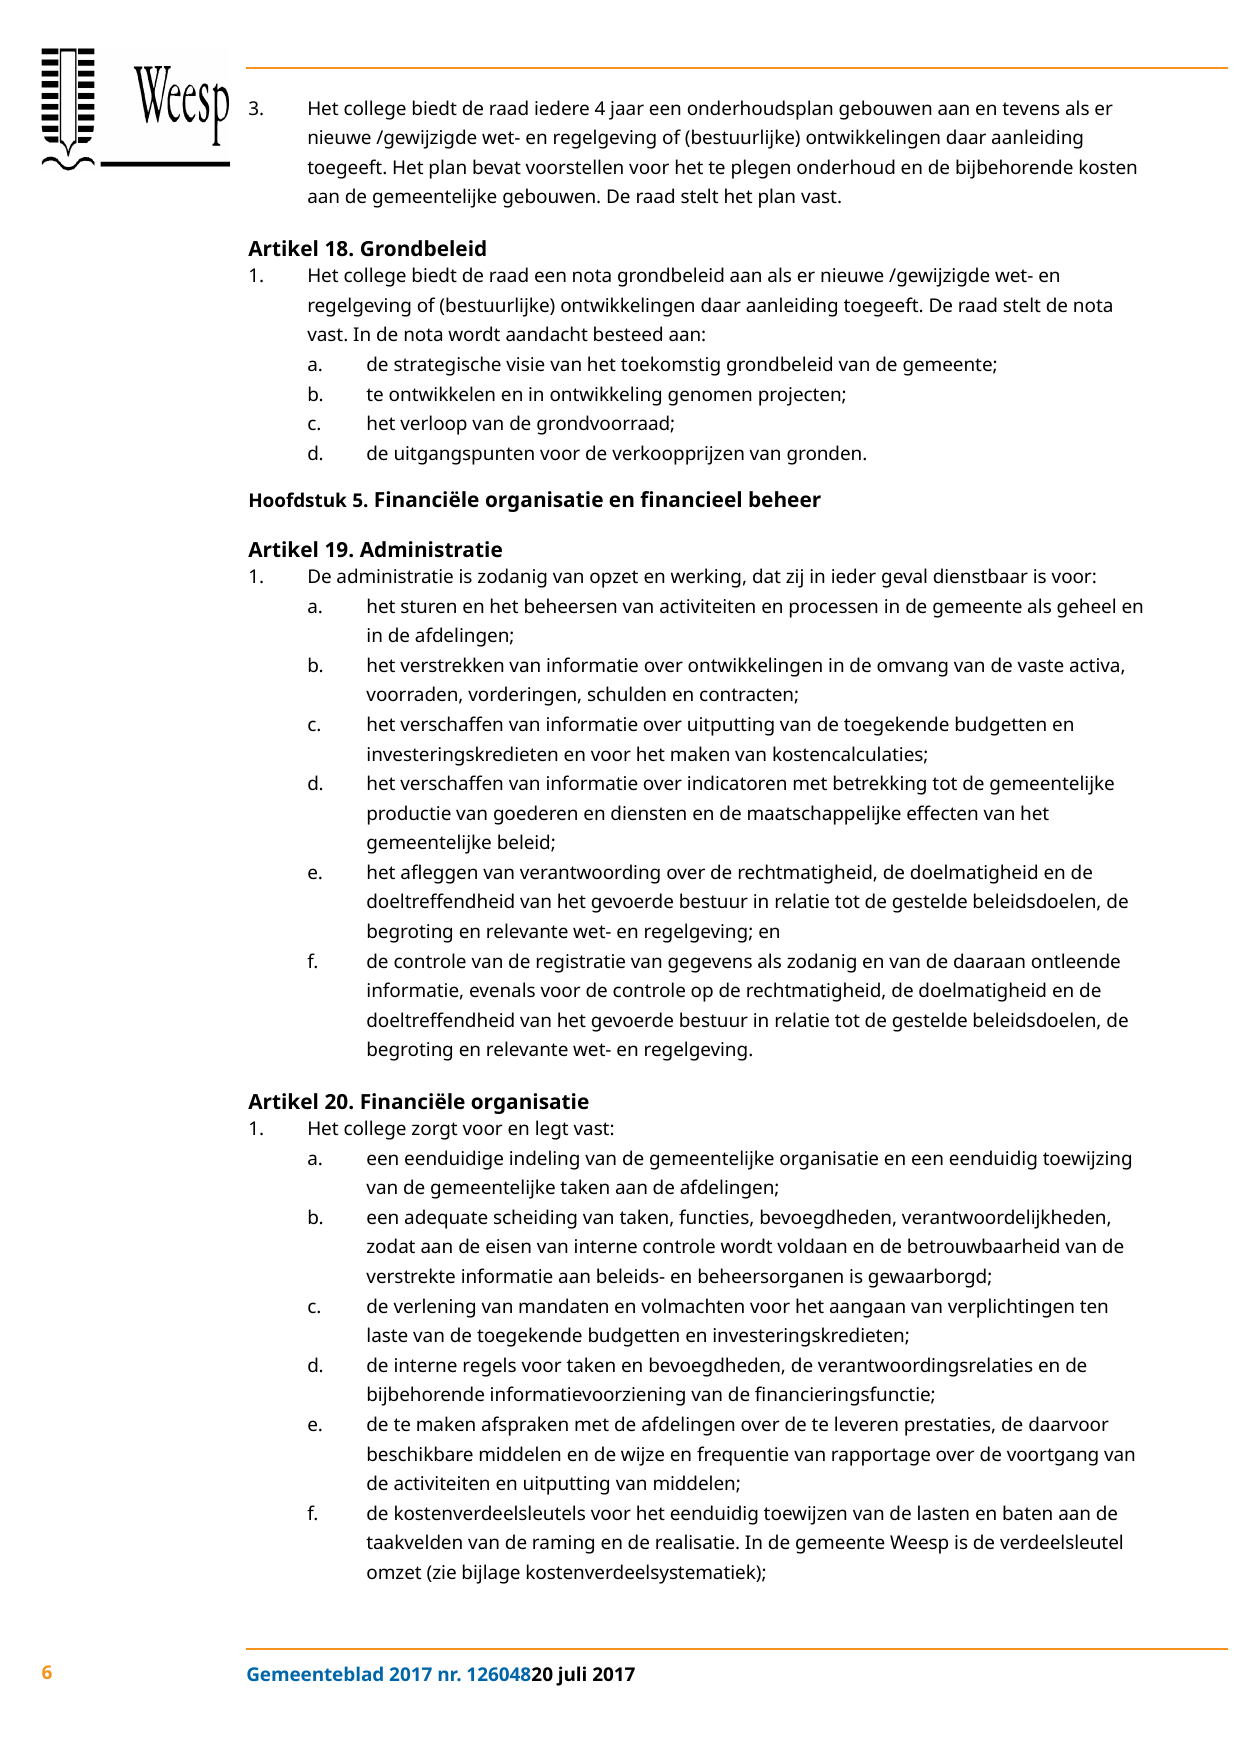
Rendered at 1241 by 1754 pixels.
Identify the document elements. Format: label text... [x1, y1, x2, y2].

list de verlening van mandaten en volmachten voor het aangaan van verplichtingen ten laste van de toegekende budgetten en investeringskredieten; [307, 1293, 1152, 1348]
list de uitgangspunten voor de verkoopprijzen van gronden. [307, 440, 1152, 466]
text Hoofdstuk 5. Financiële organisatie en financieel beheer [248, 486, 1152, 514]
list een adequate scheiding van taken, functies, bevoegdheden, verantwoordelijkheden, zodat aan de eisen van interne controle wordt voldaan en de betrouwbaarheid van de verstrekte informatie aan beleids- en beheersorganen is gewaarborgd; [307, 1204, 1152, 1289]
list een eenduidige indeling van de gemeentelijke organisatie en een eenduidig toewijzing van de gemeentelijke taken aan de afdelingen; [307, 1145, 1152, 1200]
list te ontwikkelen en in ontwikkeling genomen projecten; [307, 381, 1152, 406]
list het verschaffen van informatie over indicatoren met betrekking tot de gemeentelijke productie van goederen en diensten en de maatschappelijke effecten van het gemeentelijke beleid; [307, 770, 1152, 855]
list de controle van de registratie van gegevens als zodanig en van de daaraan ontleende informatie, evenals voor de controle op de rechtmatigheid, de doelmatigheid en de doeltreffendheid van het gevoerde bestuur in relatie tot de gestelde beleidsdoelen, de begroting en relevante wet- en regelgeving. [307, 948, 1152, 1062]
list het verschaffen van informatie over uitputting van de toegekende budgetten en investeringskredieten en voor het maken van kostencalculaties; [307, 711, 1152, 766]
list Het college biedt de raad een nota grondbeleid aan als er nieuwe /gewijzigde wet- en regelgeving of (bestuurlijke) ontwikkelingen daar aanleiding toegeeft. De raad stelt de nota vast. In de nota wordt aandacht besteed aan: [248, 262, 1152, 347]
list de strategische visie van het toekomstig grondbeleid van de gemeente; [307, 351, 1152, 377]
list de kostenverdeelsleutels voor het eenduidig toewijzen van de lasten en baten aan de taakvelden van de raming en de realisatie. In de gemeente Weesp is de verdeelsleutel omzet (zie bijlage kostenverdeelsystematiek); [307, 1500, 1152, 1585]
text Artikel 20. Financiële organisatie [248, 1087, 1152, 1115]
list het verloop van de grondvoorraad; [307, 410, 1152, 436]
list het sturen en het beheersen van activiteiten en processen in de gemeente als geheel en in de afdelingen; [307, 593, 1152, 648]
list het afleggen van verantwoording over de rechtmatigheid, de doelmatigheid en de doeltreffendheid van het gevoerde bestuur in relatie tot de gestelde beleidsdoelen, de begroting en relevante wet- en regelgeving; en [307, 859, 1152, 944]
list het verstrekken van informatie over ontwikkelingen in de omvang van de vaste activa, voorraden, vorderingen, schulden en contracten; [307, 652, 1152, 707]
list Het college biedt de raad iedere 4 jaar een onderhoudsplan gebouwen aan en tevens als er nieuwe /gewijzigde wet- en regelgeving of (bestuurlijke) ontwikkelingen daar aanleiding toegeeft. Het plan bevat voorstellen voor het te plegen onderhoud en de bijbehorende kosten aan de gemeentelijke gebouwen. De raad stelt het plan vast. [248, 95, 1152, 209]
text Artikel 18. Grondbeleid [248, 234, 1152, 262]
list de te maken afspraken met de afdelingen over de te leveren prestaties, de daarvoor beschikbare middelen en de wijze en frequentie van rapportage over de voortgang van de activiteiten en uitputting van middelen; [307, 1411, 1152, 1496]
picture [41, 47, 231, 172]
list De administratie is zodanig van opzet en werking, dat zij in ieder geval dienstbaar is voor: [248, 563, 1152, 589]
text Artikel 19. Administratie [248, 535, 1152, 563]
list de interne regels voor taken en bevoegdheden, de verantwoordingsrelaties en de bijbehorende informatievoorziening van de financieringsfunctie; [307, 1352, 1152, 1407]
list Het college zorgt voor en legt vast: [248, 1115, 1152, 1141]
